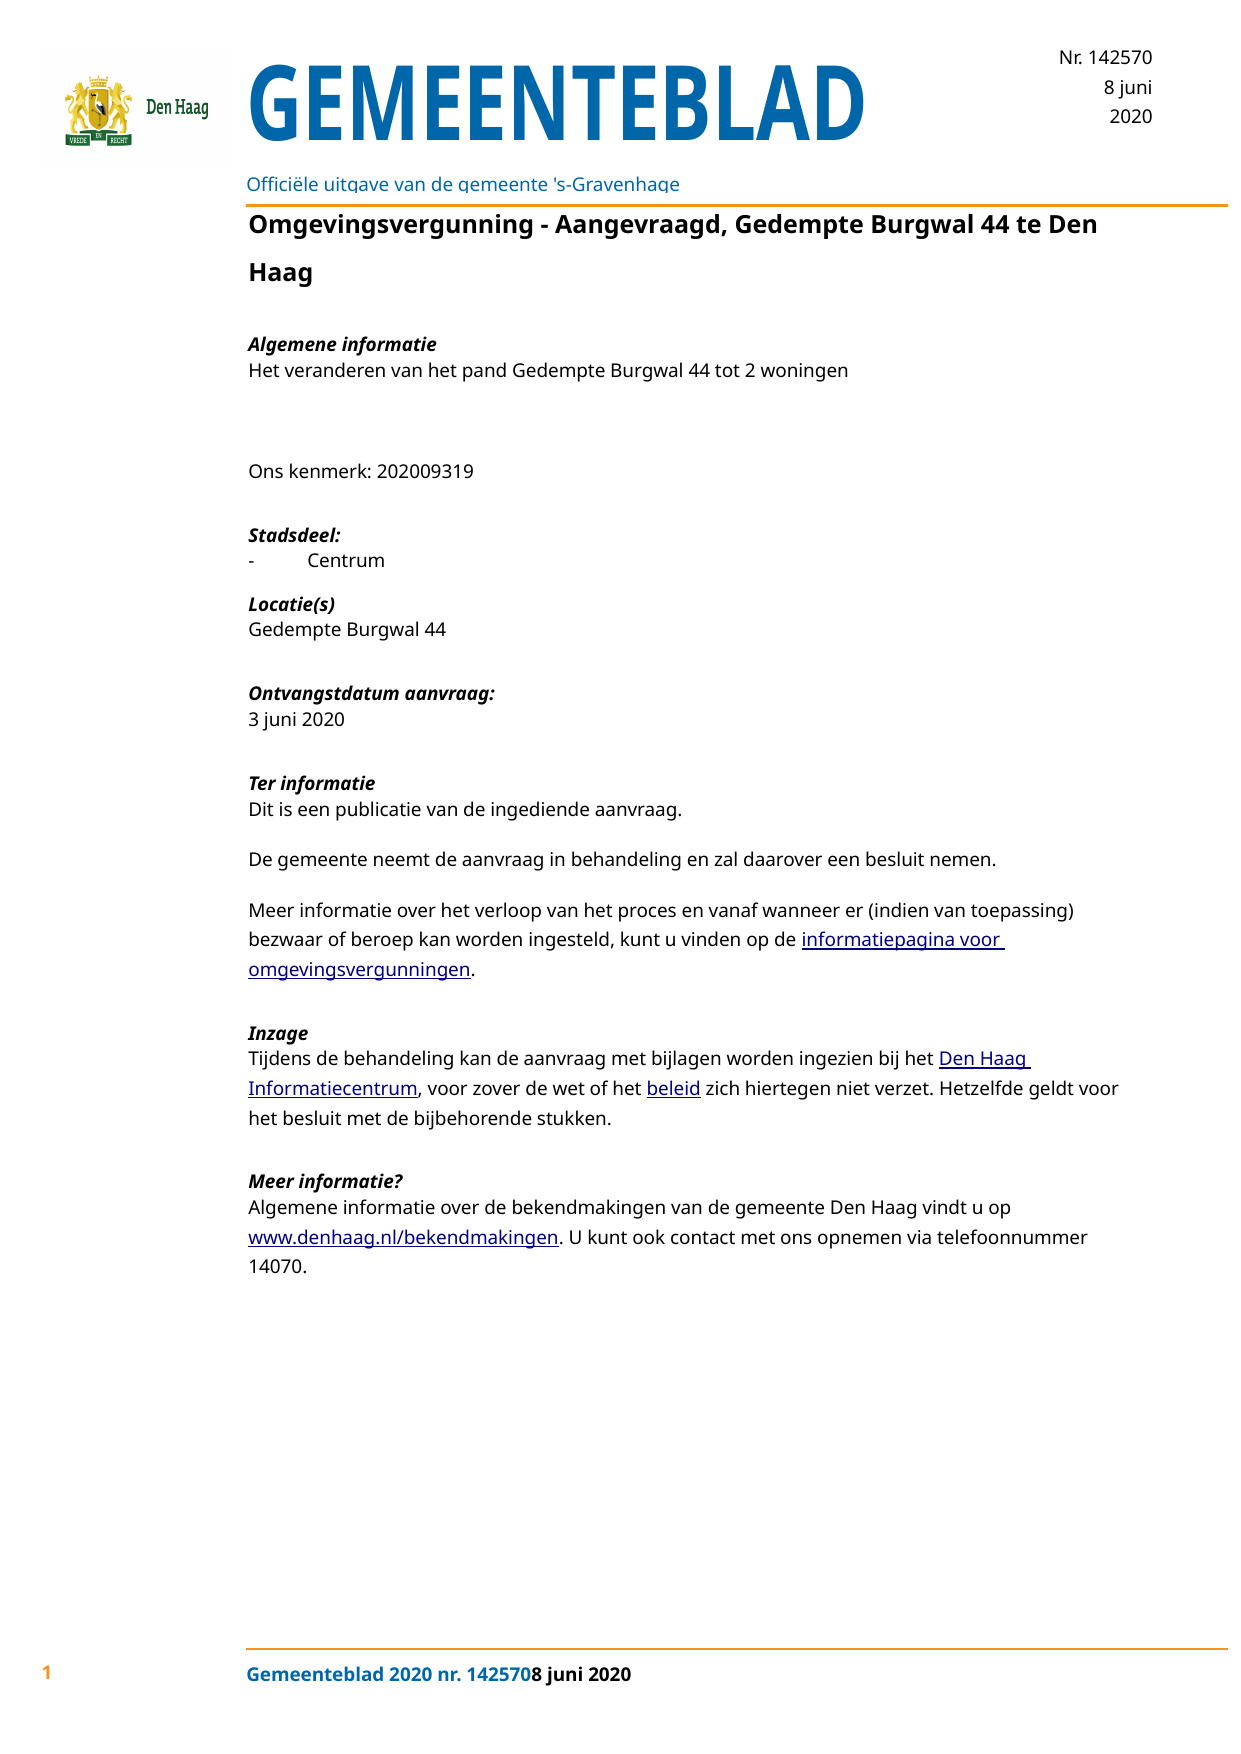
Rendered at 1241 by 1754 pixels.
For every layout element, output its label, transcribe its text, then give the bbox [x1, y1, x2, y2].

picture [41, 47, 231, 172]
text Algemene informatie [248, 331, 1152, 357]
text Tijdens de behandeling kan de aanvraag met bijlagen worden ingezien bij het Den Haag Informatiecentrum, voor zover de wet of het beleid zich hiertegen niet verzet. Hetzelfde geldt voor het besluit met de bijbehorende stukken. [248, 1046, 1152, 1131]
text Ons kenmerk: 202009319 [248, 458, 1152, 484]
text Ontvangstdatum aanvraag: [248, 681, 1152, 706]
text De gemeente neemt de aanvraag in behandeling en zal daarover een besluit nemen. [248, 846, 1152, 872]
text Gedempte Burgwal 44 [248, 617, 1152, 642]
text Ter informatie [248, 770, 1152, 796]
text Meer informatie over het verloop van het proces en vanaf wanneer er (indien van toepassing) bezwaar of beroep kan worden ingesteld, kunt u vinden op de informatiepagina voor omgevingsvergunningen. [248, 897, 1152, 982]
text Stadsdeel: [248, 522, 1152, 548]
text Meer informatie? [248, 1169, 1152, 1194]
text Dit is een publicatie van de ingediende aanvraag. [248, 796, 1152, 822]
text Inzage [248, 1020, 1152, 1046]
list Centrum [248, 548, 1152, 573]
text Locatie(s) [248, 591, 1152, 617]
text Het veranderen van het pand Gedempte Burgwal 44 tot 2 woningen [248, 357, 1152, 383]
text Omgevingsvergunning - Aangevraagd, Gedempte Burgwal 44 te Den Haag [248, 207, 1152, 288]
text 3 juni 2020 [248, 706, 1152, 732]
text Algemene informatie over de bekendmakingen van de gemeente Den Haag vindt u op www.denhaag.nl/bekendmakingen. U kunt ook contact met ons opnemen via telefoonnummer 14070. [248, 1194, 1152, 1279]
